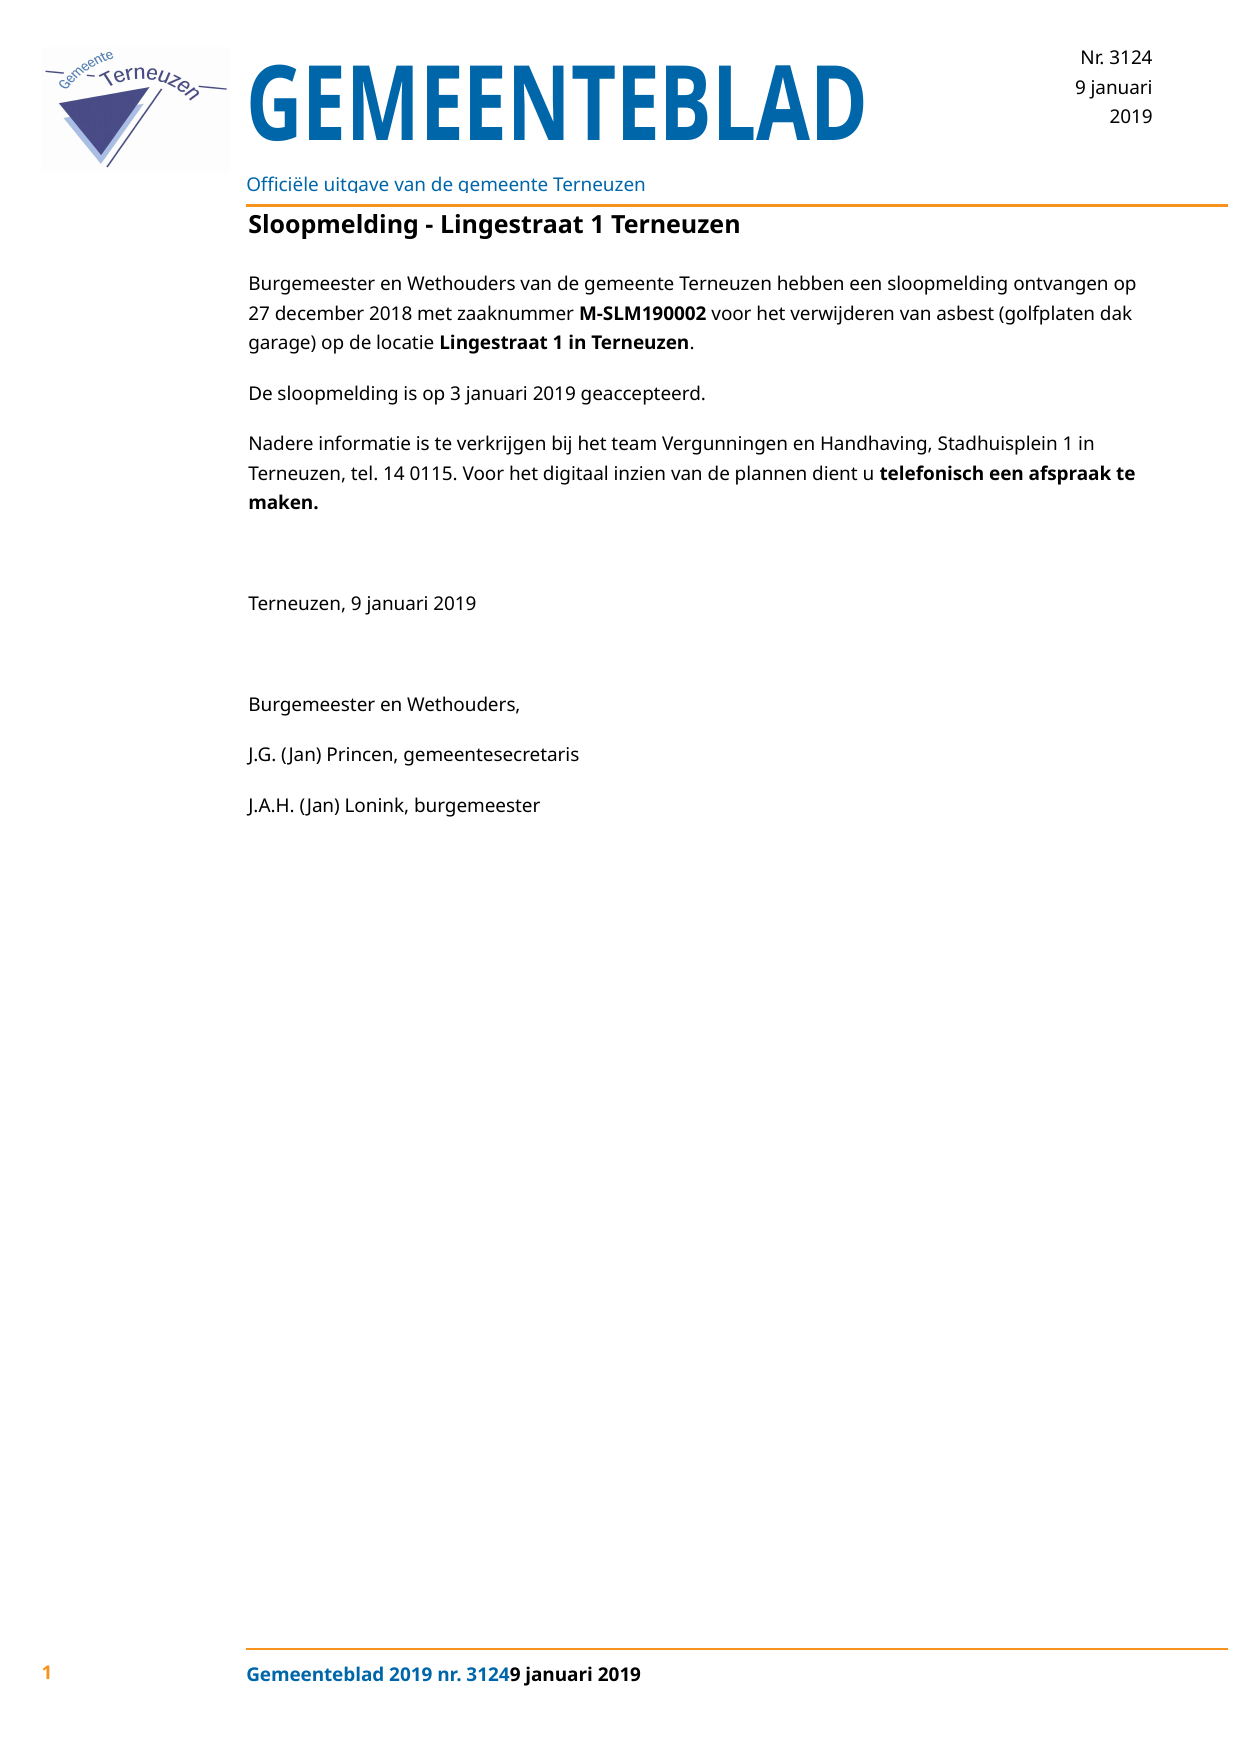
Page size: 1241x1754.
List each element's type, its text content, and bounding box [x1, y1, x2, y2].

picture [41, 47, 231, 172]
text Sloopmelding - Lingestraat 1 Terneuzen [248, 207, 1152, 241]
text J.A.H. (Jan) Lonink, burgemeester [248, 792, 1152, 818]
text Nadere informatie is te verkrijgen bij het team Vergunningen en Handhaving, Stadhuisplein 1 in Terneuzen, tel. 14 0115. Voor het digitaal inzien van de plannen dient u telefonisch een afspraak te maken. [248, 430, 1152, 515]
text Burgemeester en Wethouders, [248, 691, 1152, 717]
text Terneuzen, 9 januari 2019 [248, 590, 1152, 616]
text De sloopmelding is op 3 januari 2019 geaccepteerd. [248, 380, 1152, 406]
text J.G. (Jan) Princen, gemeentesecretaris [248, 742, 1152, 767]
text Burgemeester en Wethouders van de gemeente Terneuzen hebben een sloopmelding ontvangen op 27 december 2018 met zaaknummer M-SLM190002 voor het verwijderen van asbest (golfplaten dak garage) op de locatie Lingestraat 1 in Terneuzen. [248, 270, 1152, 355]
